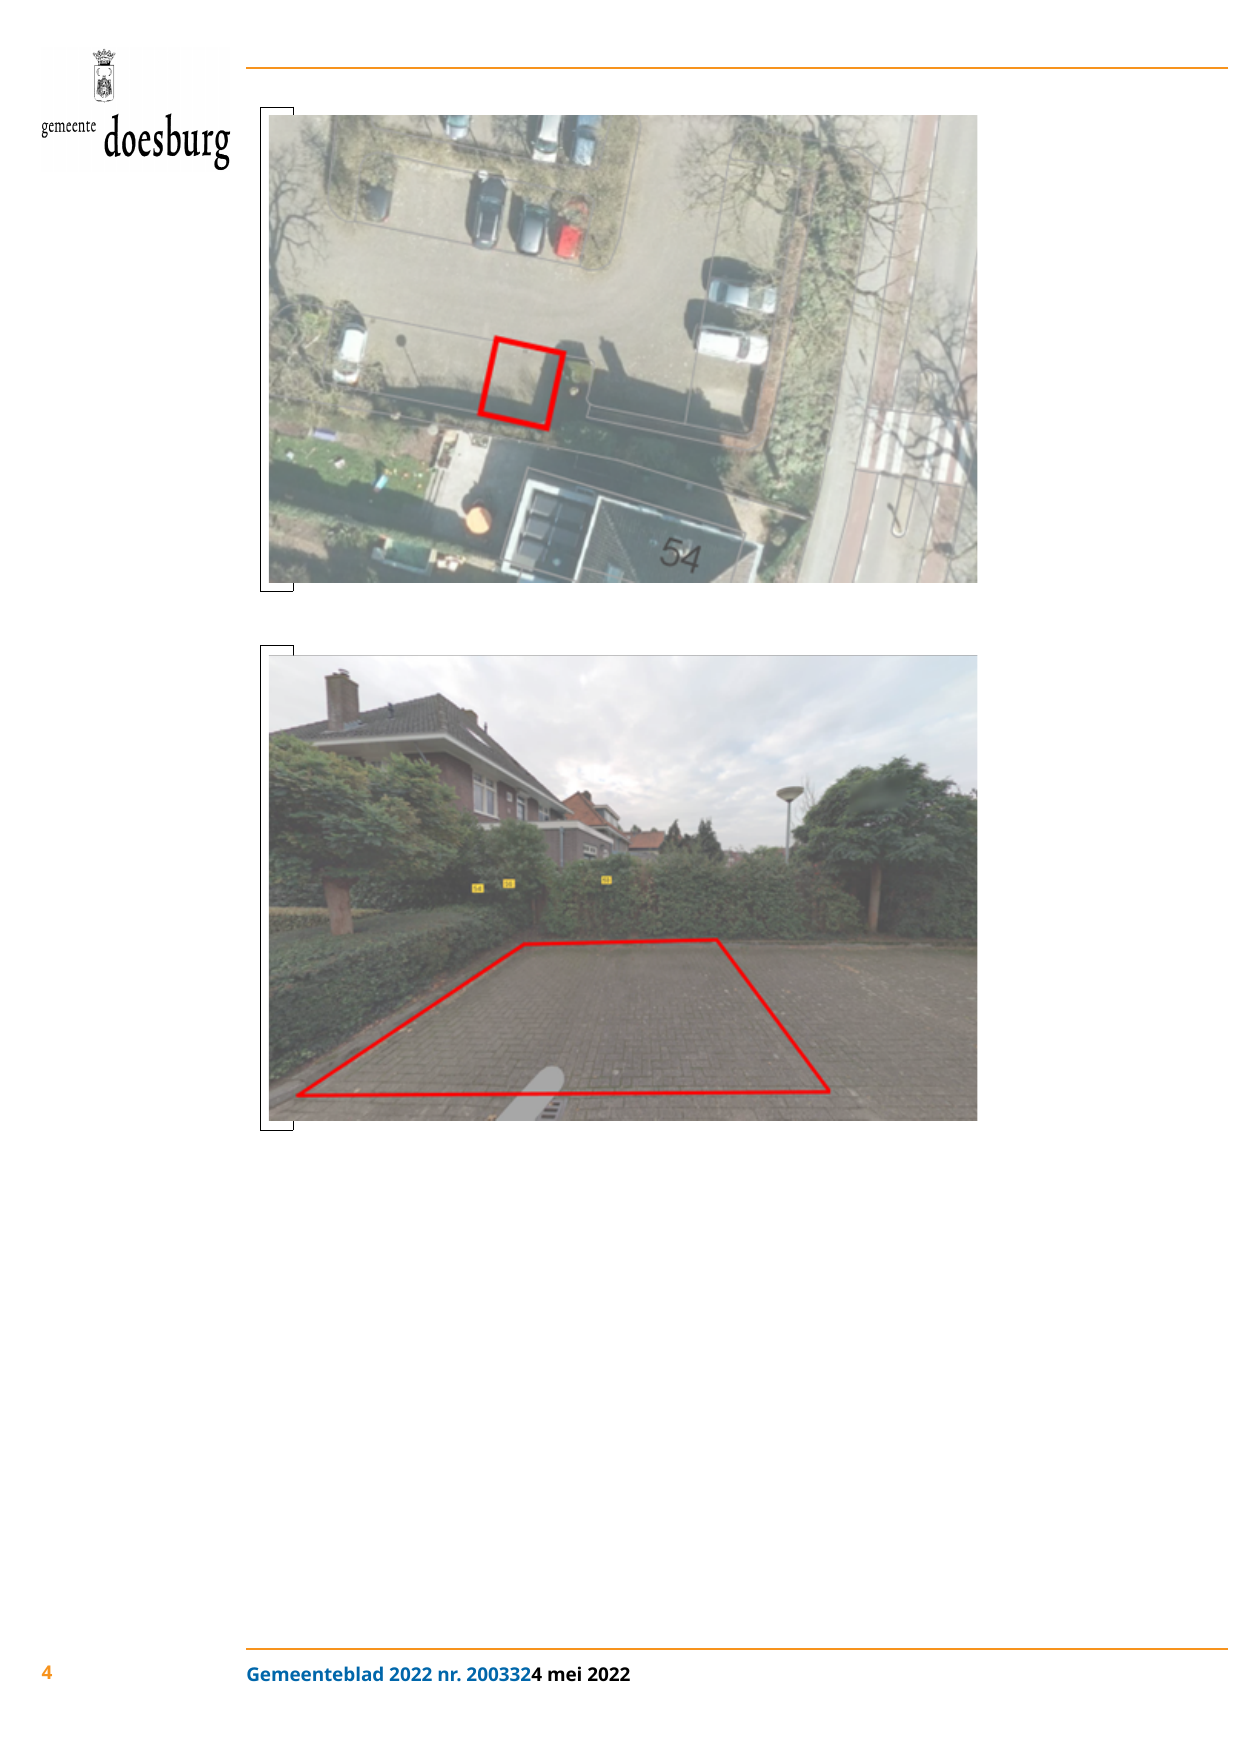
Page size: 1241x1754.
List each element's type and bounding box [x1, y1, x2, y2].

picture [41, 47, 231, 172]
picture [268, 115, 978, 583]
picture [268, 654, 978, 1121]
